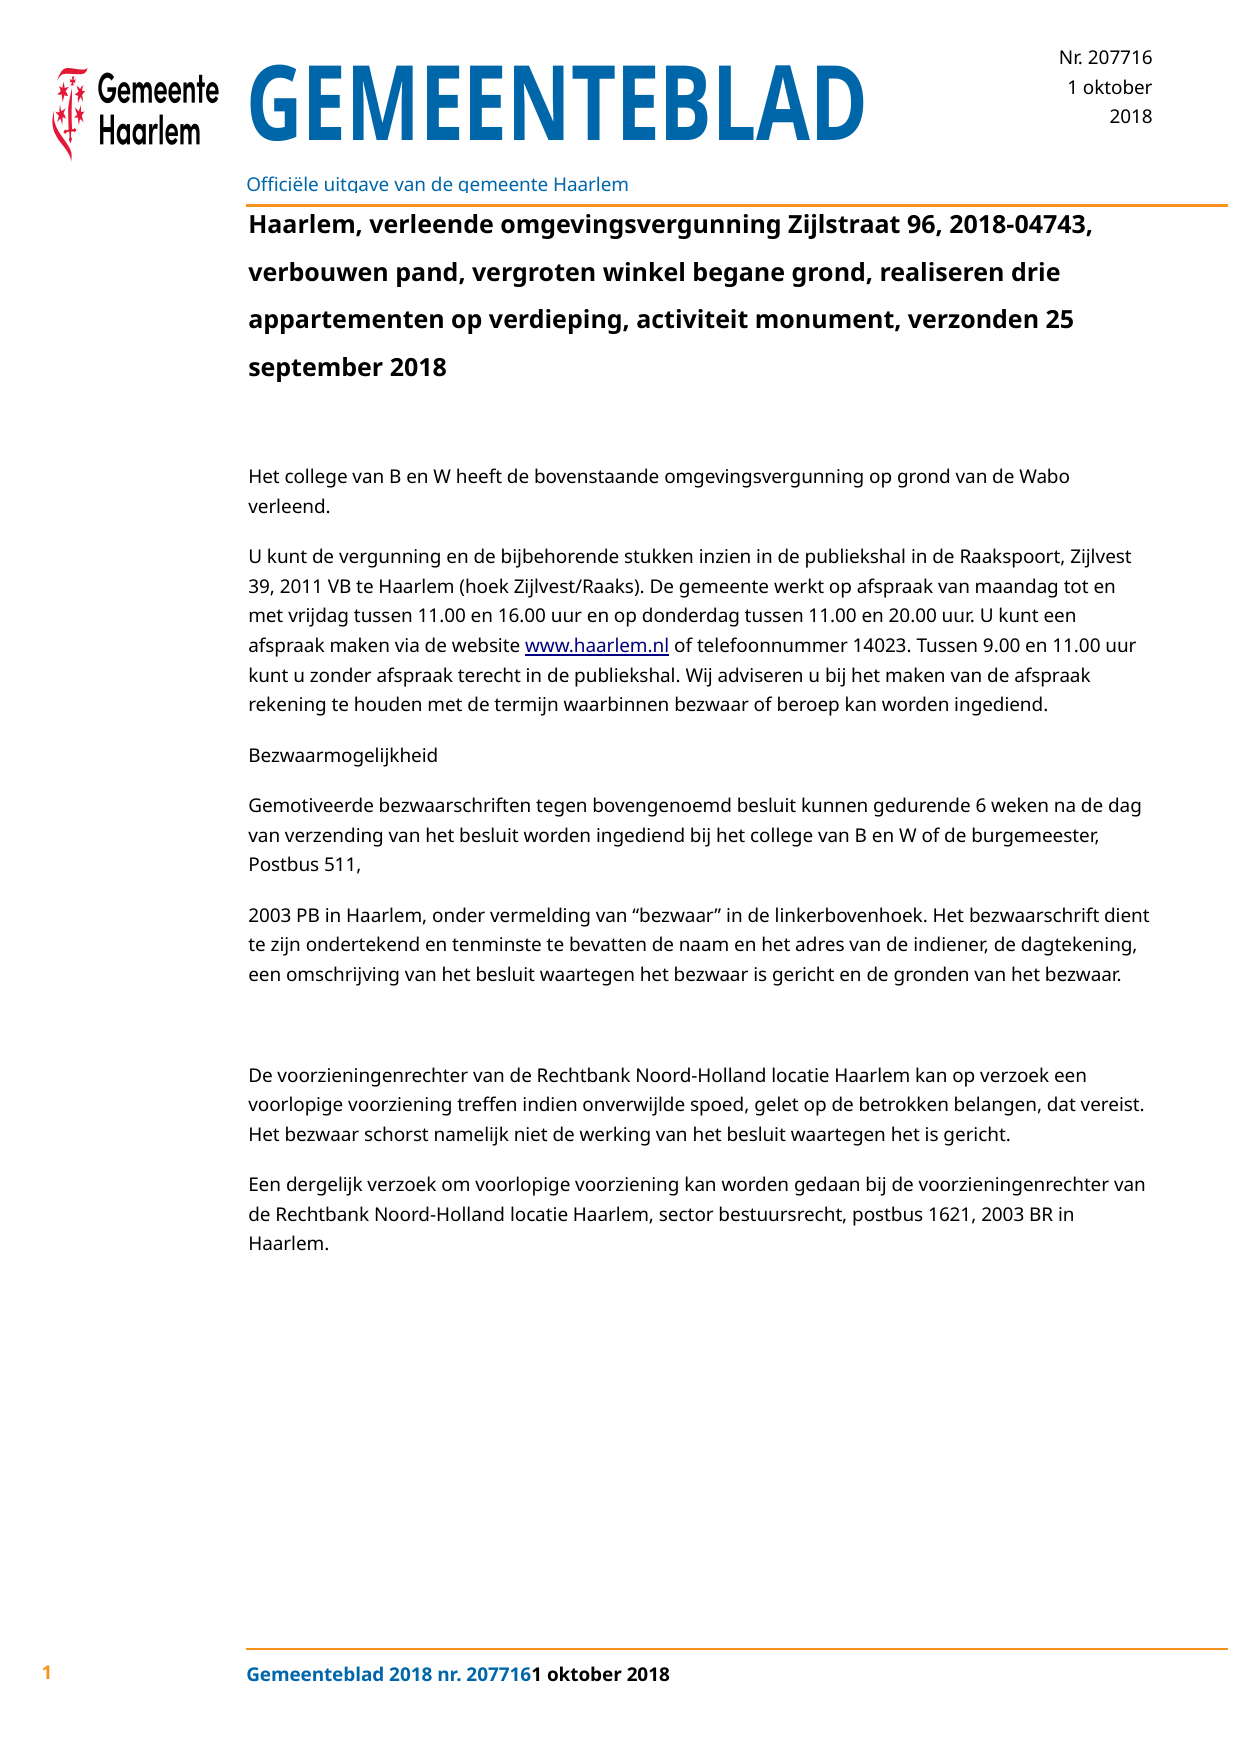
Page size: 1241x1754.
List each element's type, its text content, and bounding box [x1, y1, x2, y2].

text Een dergelijk verzoek om voorlopige voorziening kan worden gedaan bij de voorzieningenrechter van de Rechtbank Noord-Holland locatie Haarlem, sector bestuursrecht, postbus 1621, 2003 BR in Haarlem. [248, 1171, 1152, 1256]
picture [41, 47, 231, 172]
text De voorzieningenrechter van de Rechtbank Noord-Holland locatie Haarlem kan op verzoek een voorlopige voorziening treffen indien onverwijlde spoed, gelet op de betrokken belangen, dat vereist. Het bezwaar schorst namelijk niet de werking van het besluit waartegen het is gericht. [248, 1062, 1152, 1147]
text Bezwaarmogelijkheid [248, 742, 1152, 768]
text U kunt de vergunning en de bijbehorende stukken inzien in de publiekshal in de Raakspoort, Zijlvest 39, 2011 VB te Haarlem (hoek Zijlvest/Raaks). De gemeente werkt op afspraak van maandag tot en met vrijdag tussen 11.00 en 16.00 uur en op donderdag tussen 11.00 en 20.00 uur. U kunt een afspraak maken via de website www.haarlem.nl of telefoonnummer 14023. Tussen 9.00 en 11.00 uur kunt u zonder afspraak terecht in de publiekshal. Wij adviseren u bij het maken van de afspraak rekening te houden met de termijn waarbinnen bezwaar of beroep kan worden ingediend. [248, 543, 1152, 717]
text Haarlem, verleende omgevingsvergunning Zijlstraat 96, 2018-04743, verbouwen pand, vergroten winkel begane grond, realiseren drie appartementen op verdieping, activiteit monument, verzonden 25 september 2018 [248, 207, 1152, 384]
text Gemotiveerde bezwaarschriften tegen bovengenoemd besluit kunnen gedurende 6 weken na de dag van verzending van het besluit worden ingediend bij het college van B en W of de burgemeester, Postbus 511, [248, 792, 1152, 877]
text Het college van B en W heeft de bovenstaande omgevingsvergunning op grond van de Wabo verleend. [248, 463, 1152, 519]
text 2003 PB in Haarlem, onder vermelding van “bezwaar” in de linkerbovenhoek. Het bezwaarschrift dient te zijn ondertekend en tenminste te bevatten de naam en het adres van de indiener, de dagtekening, een omschrijving van het besluit waartegen het bezwaar is gericht en de gronden van het bezwaar. [248, 902, 1152, 987]
